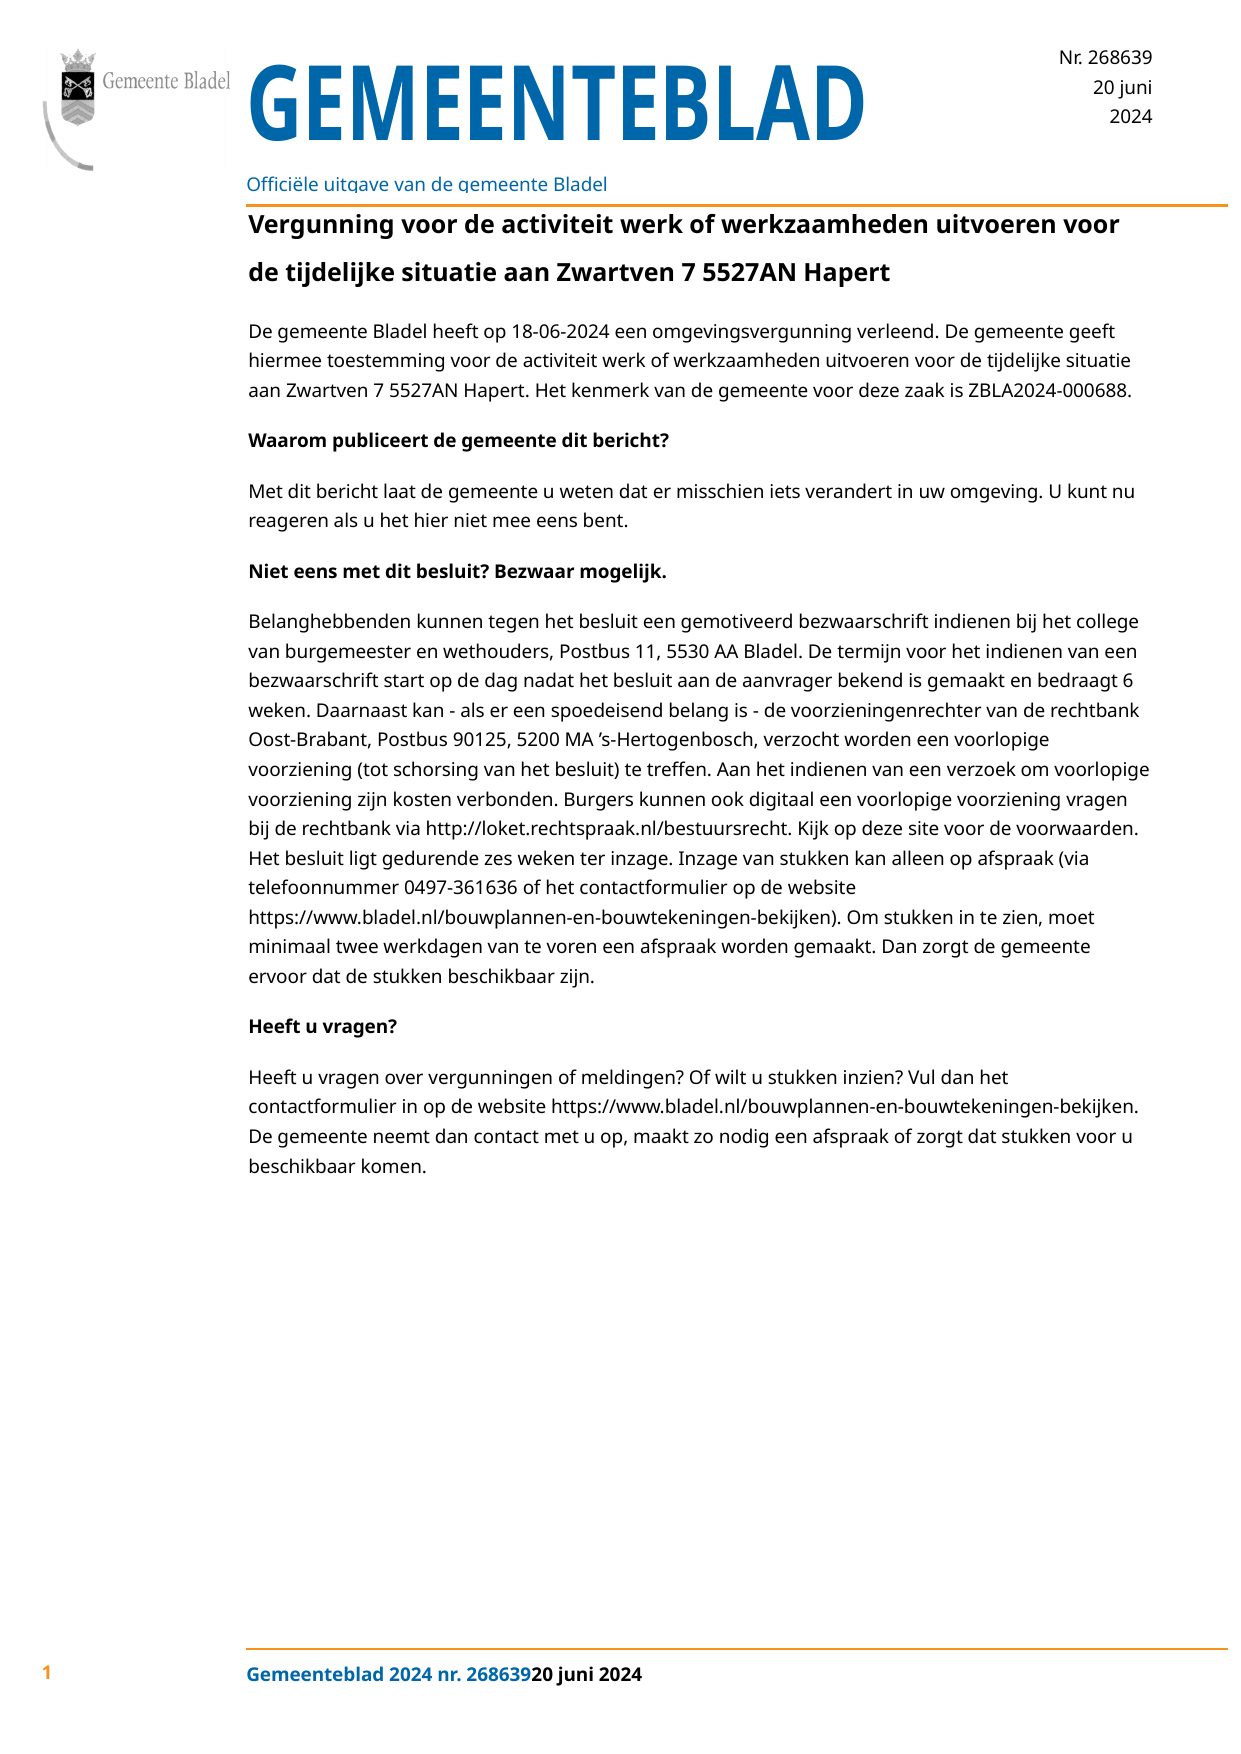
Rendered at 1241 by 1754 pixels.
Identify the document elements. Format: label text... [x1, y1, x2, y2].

picture [41, 47, 231, 172]
text Vergunning voor de activiteit werk of werkzaamheden uitvoeren voor de tijdelijke situatie aan Zwartven 7 5527AN Hapert [248, 207, 1152, 288]
text Heeft u vragen? [248, 1014, 1152, 1039]
text De gemeente Bladel heeft op 18-06-2024 een omgevingsvergunning verleend. De gemeente geeft hiermee toestemming voor de activiteit werk of werkzaamheden uitvoeren voor de tijdelijke situatie aan Zwartven 7 5527AN Hapert. Het kenmerk van de gemeente voor deze zaak is ZBLA2024-000688. [248, 318, 1152, 403]
text Heeft u vragen over vergunningen of meldingen? Of wilt u stukken inzien? Vul dan het contactformulier in op de website https://www.bladel.nl/bouwplannen-en-bouwtekeningen-bekijken. De gemeente neemt dan contact met u op, maakt zo nodig een afspraak of zorgt dat stukken voor u beschikbaar komen. [248, 1064, 1152, 1179]
text Belanghebbenden kunnen tegen het besluit een gemotiveerd bezwaarschrift indienen bij het college van burgemeester en wethouders, Postbus 11, 5530 AA Bladel. De termijn voor het indienen van een bezwaarschrift start op de dag nadat het besluit aan de aanvrager bekend is gemaakt en bedraagt 6 weken. Daarnaast kan - als er een spoedeisend belang is - de voorzieningenrechter van de rechtbank Oost-Brabant, Postbus 90125, 5200 MA ’s-Hertogenbosch, verzocht worden een voorlopige voorziening (tot schorsing van het besluit) te treffen. Aan het indienen van een verzoek om voorlopige voorziening zijn kosten verbonden. Burgers kunnen ook digitaal een voorlopige voorziening vragen bij de rechtbank via http://loket.rechtspraak.nl/bestuursrecht. Kijk op deze site voor de voorwaarden. Het besluit ligt gedurende zes weken ter inzage. Inzage van stukken kan alleen op afspraak (via telefoonnummer 0497-361636 of het contactformulier op de website https://www.bladel.nl/bouwplannen-en-bouwtekeningen-bekijken). Om stukken in te zien, moet minimaal twee werkdagen van te voren een afspraak worden gemaakt. Dan zorgt de gemeente ervoor dat de stukken beschikbaar zijn. [248, 608, 1152, 989]
text Niet eens met dit besluit? Bezwaar mogelijk. [248, 558, 1152, 584]
text Waarom publiceert de gemeente dit bericht? [248, 427, 1152, 453]
text Met dit bericht laat de gemeente u weten dat er misschien iets verandert in uw omgeving. U kunt nu reageren als u het hier niet mee eens bent. [248, 478, 1152, 533]
